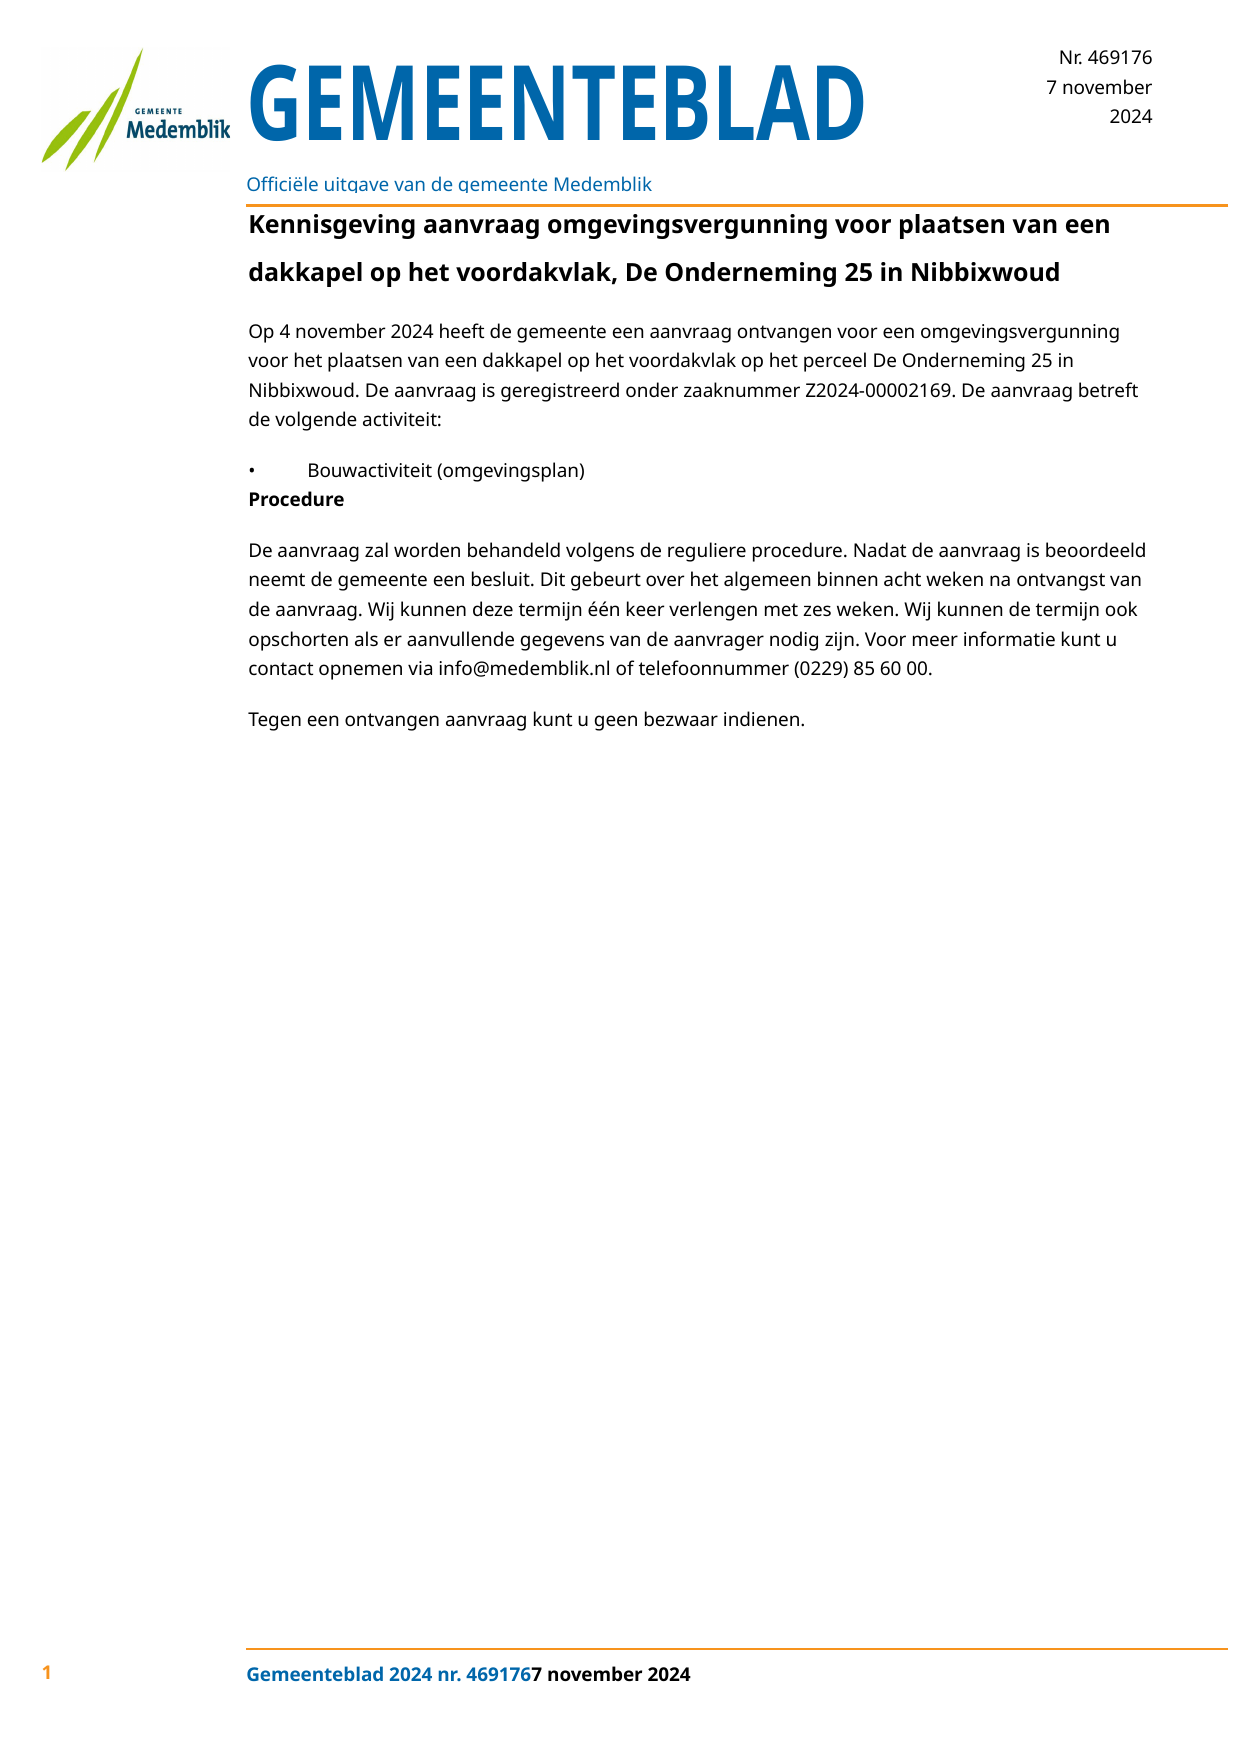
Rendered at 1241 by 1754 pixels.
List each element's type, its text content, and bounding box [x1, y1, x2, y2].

text De aanvraag zal worden behandeld volgens de reguliere procedure. Nadat de aanvraag is beoordeeld neemt de gemeente een besluit. Dit gebeurt over het algemeen binnen acht weken na ontvangst van de aanvraag. Wij kunnen deze termijn één keer verlengen met zes weken. Wij kunnen de termijn ook opschorten als er aanvullende gegevens van de aanvrager nodig zijn. Voor meer informatie kunt u contact opnemen via info@medemblik.nl of telefoonnummer (0229) 85 60 00. [248, 537, 1152, 681]
text Kennisgeving aanvraag omgevingsvergunning voor plaatsen van een dakkapel op het voordakvlak, De Onderneming 25 in Nibbixwoud [248, 207, 1152, 288]
text Tegen een ontvangen aanvraag kunt u geen bezwaar indienen. [248, 706, 1152, 732]
text Op 4 november 2024 heeft de gemeente een aanvraag ontvangen voor een omgevingsvergunning voor het plaatsen van een dakkapel op het voordakvlak op het perceel De Onderneming 25 in Nibbixwoud. De aanvraag is geregistreerd onder zaaknummer Z2024-00002169. De aanvraag betreft de volgende activiteit: [248, 318, 1152, 432]
text Procedure [248, 487, 1152, 512]
list Bouwactiviteit (omgevingsplan) [248, 457, 1152, 483]
picture [41, 47, 231, 172]
